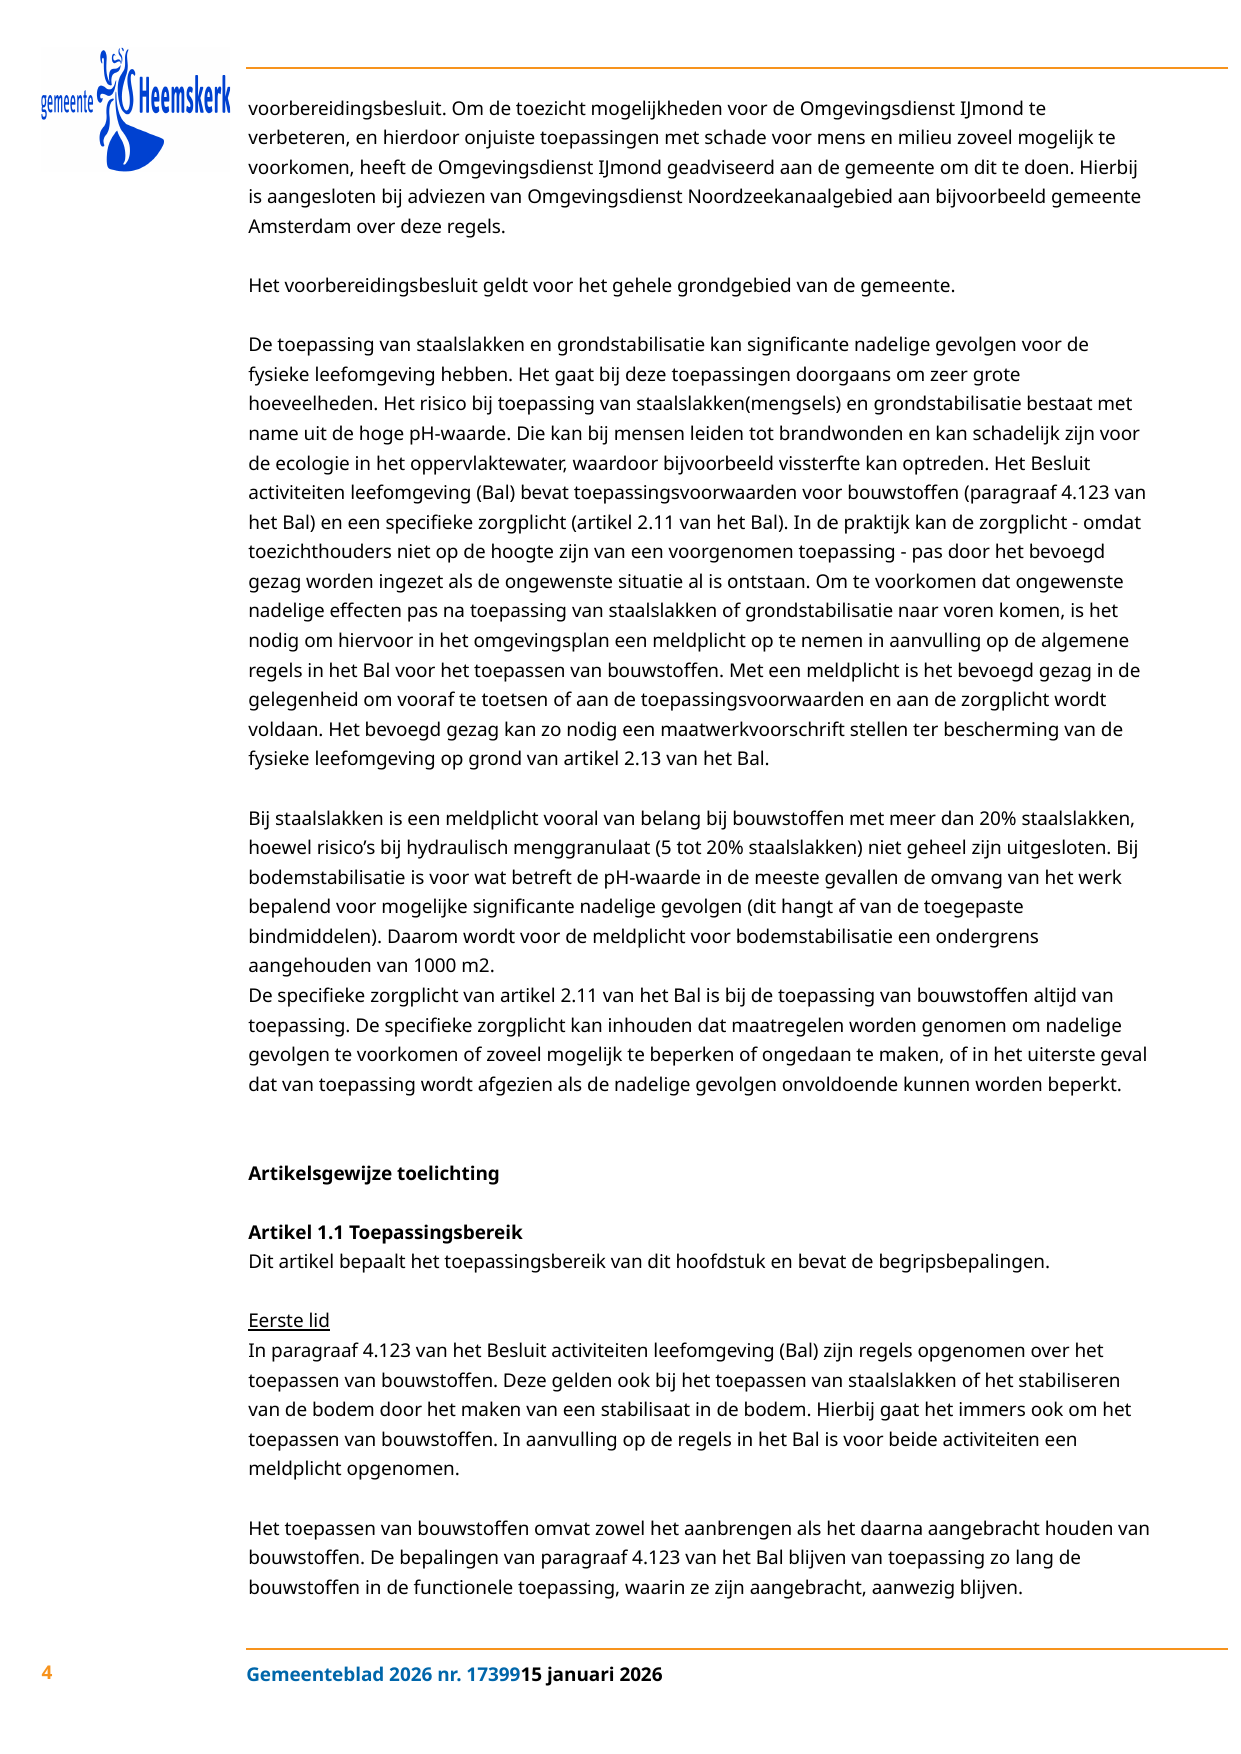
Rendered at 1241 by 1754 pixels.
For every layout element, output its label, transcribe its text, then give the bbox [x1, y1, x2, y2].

text Bij staalslakken is een meldplicht vooral van belang bij bouwstoffen met meer dan 20% staalslakken, hoewel risico’s bij hydraulisch menggranulaat (5 tot 20% staalslakken) niet geheel zijn uitgesloten. Bij bodemstabilisatie is voor wat betreft de pH-waarde in de meeste gevallen de omvang van het werk bepalend voor mogelijke significante nadelige gevolgen (dit hangt af van de toegepaste bindmiddelen). Daarom wordt voor de meldplicht voor bodemstabilisatie een ondergrens aangehouden van 1000 m2. [248, 805, 1152, 978]
text Artikel 1.1 Toepassingsbereik [248, 1219, 1152, 1245]
text Eerste lid [248, 1308, 1152, 1333]
text De toepassing van staalslakken en grondstabilisatie kan significante nadelige gevolgen voor de fysieke leefomgeving hebben. Het gaat bij deze toepassingen doorgaans om zeer grote hoeveelheden. Het risico bij toepassing van staalslakken(mengsels) en grondstabilisatie bestaat met name uit de hoge pH-waarde. Die kan bij mensen leiden tot brandwonden en kan schadelijk zijn voor de ecologie in het oppervlaktewater, waardoor bijvoorbeeld vissterfte kan optreden. Het Besluit activiteiten leefomgeving (Bal) bevat toepassingsvoorwaarden voor bouwstoffen (paragraaf 4.123 van het Bal) en een specifieke zorgplicht (artikel 2.11 van het Bal). In de praktijk kan de zorgplicht - omdat toezichthouders niet op de hoogte zijn van een voorgenomen toepassing - pas door het bevoegd gezag worden ingezet als de ongewenste situatie al is ontstaan. Om te voorkomen dat ongewenste nadelige effecten pas na toepassing van staalslakken of grondstabilisatie naar voren komen, is het nodig om hiervoor in het omgevingsplan een meldplicht op te nemen in aanvulling op de algemene regels in het Bal voor het toepassen van bouwstoffen. Met een meldplicht is het bevoegd gezag in de gelegenheid om vooraf te toetsen of aan de toepassingsvoorwaarden en aan de zorgplicht wordt voldaan. Het bevoegd gezag kan zo nodig een maatwerkvoorschrift stellen ter bescherming van de fysieke leefomgeving op grond van artikel 2.13 van het Bal. [248, 331, 1152, 771]
picture [41, 47, 231, 172]
text De specifieke zorgplicht van artikel 2.11 van het Bal is bij de toepassing van bouwstoffen altijd van toepassing. De specifieke zorgplicht kan inhouden dat maatregelen worden genomen om nadelige gevolgen te voorkomen of zoveel mogelijk te beperken of ongedaan te maken, of in het uiterste geval dat van toepassing wordt afgezien als de nadelige gevolgen onvoldoende kunnen worden beperkt. [248, 982, 1152, 1097]
text Dit artikel bepaalt het toepassingsbereik van dit hoofdstuk en bevat de begripsbepalingen. [248, 1248, 1152, 1274]
text Het voorbereidingsbesluit geldt voor het gehele grondgebied van de gemeente. [248, 272, 1152, 298]
text voorbereidingsbesluit. Om de toezicht mogelijkheden voor de Omgevingsdienst IJmond te verbeteren, en hierdoor onjuiste toepassingen met schade voor mens en milieu zoveel mogelijk te voorkomen, heeft de Omgevingsdienst IJmond geadviseerd aan de gemeente om dit te doen. Hierbij is aangesloten bij adviezen van Omgevingsdienst Noordzeekanaalgebied aan bijvoorbeeld gemeente Amsterdam over deze regels. [248, 95, 1152, 239]
text In paragraaf 4.123 van het Besluit activiteiten leefomgeving (Bal) zijn regels opgenomen over het toepassen van bouwstoffen. Deze gelden ook bij het toepassen van staalslakken of het stabiliseren van de bodem door het maken van een stabilisaat in de bodem. Hierbij gaat het immers ook om het toepassen van bouwstoffen. In aanvulling op de regels in het Bal is voor beide activiteiten een meldplicht opgenomen. [248, 1337, 1152, 1481]
text Het toepassen van bouwstoffen omvat zowel het aanbrengen als het daarna aangebracht houden van bouwstoffen. De bepalingen van paragraaf 4.123 van het Bal blijven van toepassing zo lang de bouwstoffen in de functionele toepassing, waarin ze zijn aangebracht, aanwezig blijven. [248, 1515, 1152, 1600]
text Artikelsgewijze toelichting [248, 1160, 1152, 1186]
